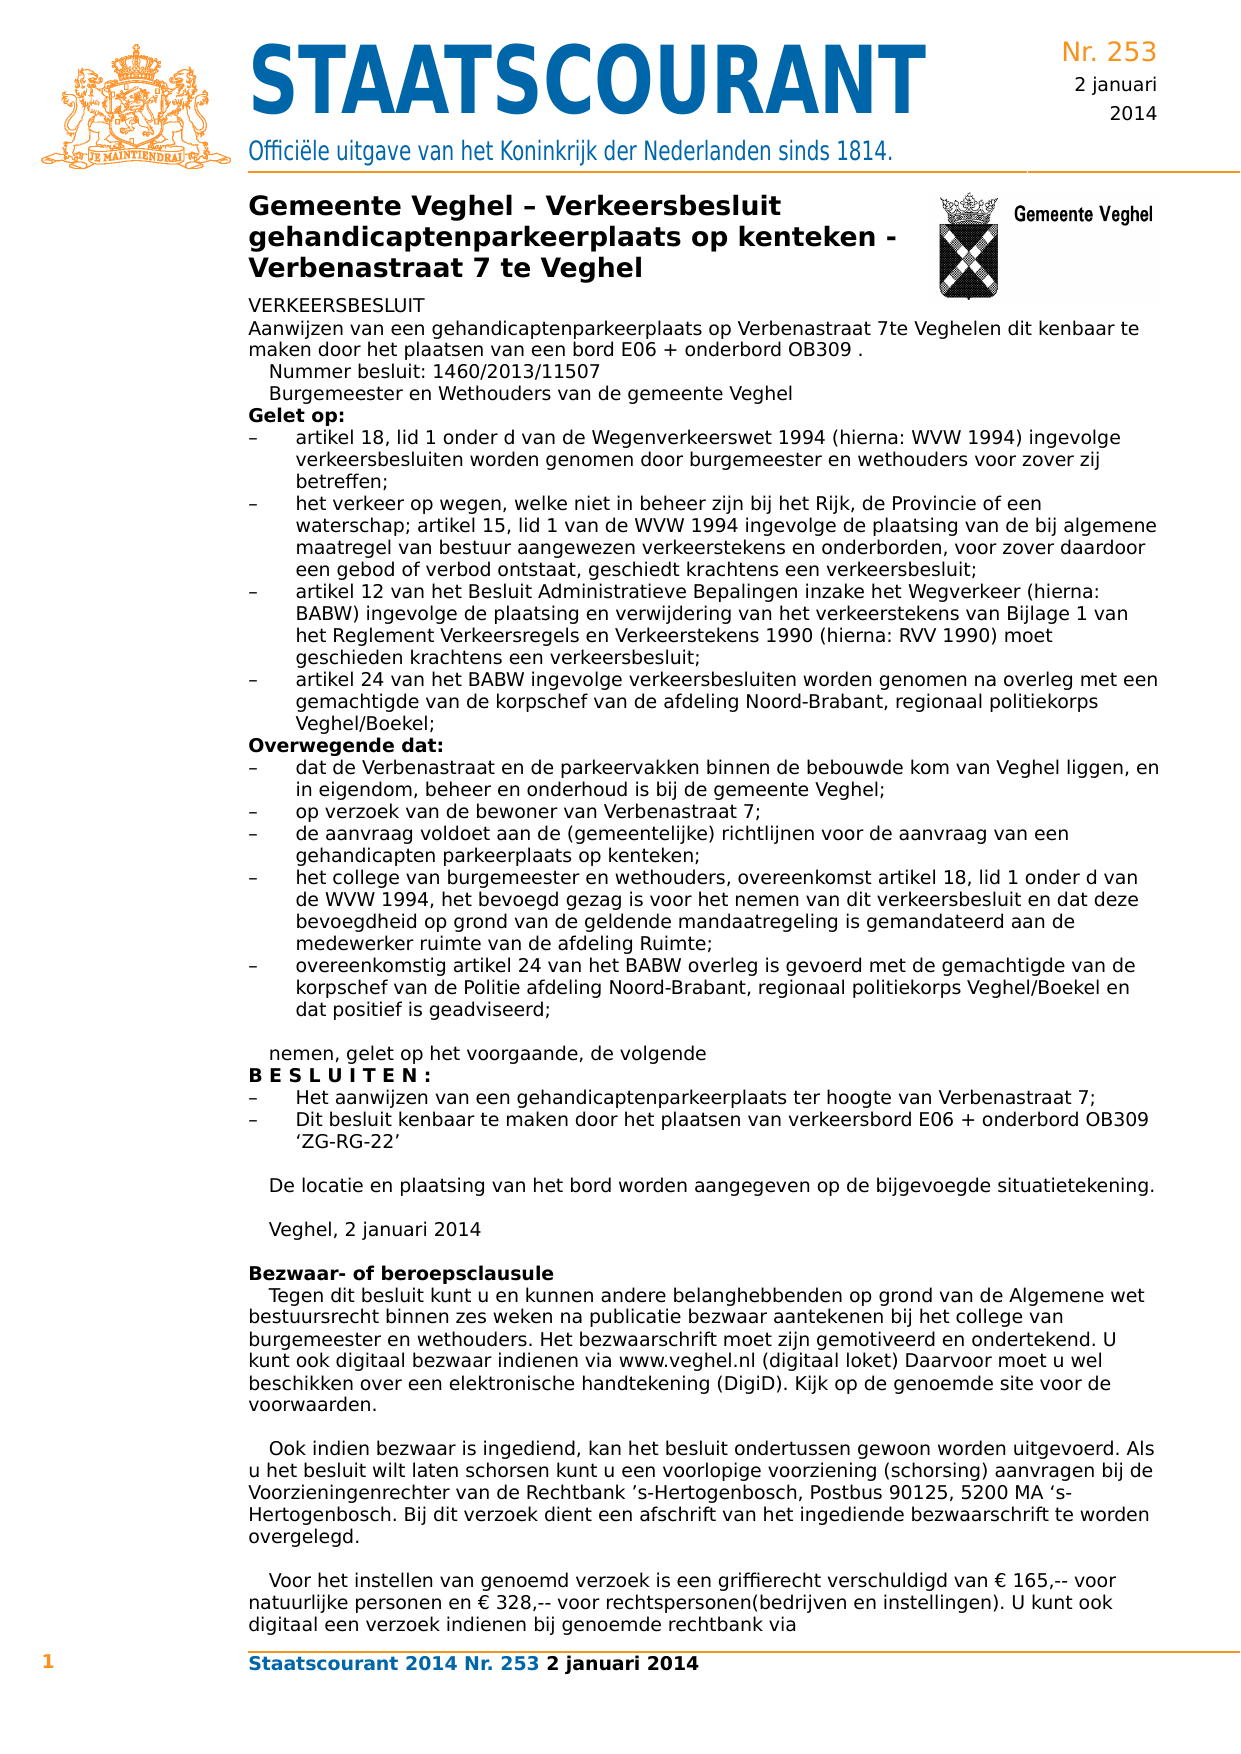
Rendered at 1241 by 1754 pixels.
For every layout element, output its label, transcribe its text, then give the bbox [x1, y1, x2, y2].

subtitle Gelet op: [248, 405, 1163, 427]
subtitle Bezwaar- of beroepsclausule [248, 1262, 1163, 1284]
list Dit besluit kenbaar te maken door het plaatsen van verkeersbord E06 + onderbord OB309 ‘ZG-RG-22’ [248, 1109, 1163, 1153]
subtitle Overwegende dat: [248, 735, 1163, 757]
text nemen, gelet op het voorgaande, de volgende [248, 1043, 1163, 1065]
picture [927, 190, 1164, 303]
text Burgemeester en Wethouders van de gemeente Veghel [248, 383, 1163, 405]
list op verzoek van de bewoner van Verbenastraat 7; [248, 801, 1163, 823]
text Ook indien bezwaar is ingediend, kan het besluit ondertussen gewoon worden uitgevoerd. Als u het besluit wilt laten schorsen kunt u een voorlopige voorziening (schorsing) aanvragen bij de Voorzieningenrechter van de Rechtbank ’s-Hertogenbosch, Postbus 90125, 5200 MA ‘s-Hertogenbosch. Bij dit verzoek dient een afschrift van het ingediende bezwaarschrift te worden overgelegd. [248, 1438, 1163, 1548]
list het verkeer op wegen, welke niet in beheer zijn bij het Rijk, de Provincie of een waterschap; artikel 15, lid 1 van de WVW 1994 ingevolge de plaatsing van de bij algemene maatregel van bestuur aangewezen verkeerstekens en onderborden, voor zover daardoor een gebod of verbod ontstaat, geschiedt krachtens een verkeersbesluit; [248, 493, 1163, 581]
list het college van burgemeester en wethouders, overeenkomst artikel 18, lid 1 onder d van de WVW 1994, het bevoegd gezag is voor het nemen van dit verkeersbesluit en dat deze bevoegdheid op grond van de geldende mandaatregeling is gemandateerd aan de medewerker ruimte van de afdeling Ruimte; [248, 867, 1163, 955]
subtitle VERKEERSBESLUIT [248, 295, 1163, 317]
text Aanwijzen van een gehandicaptenparkeerplaats op Verbenastraat 7te Veghelen dit kenbaar te maken door het plaatsen van een bord E06 + onderbord OB309 . [248, 317, 1163, 361]
text Nummer besluit: 1460/2013/11507 [248, 361, 1163, 383]
list de aanvraag voldoet aan de (gemeentelijke) richtlijnen voor de aanvraag van een gehandicapten parkeerplaats op kenteken; [248, 823, 1163, 867]
text De locatie en plaatsing van het bord worden aangegeven op de bijgevoegde situatietekening. [248, 1174, 1163, 1197]
list artikel 24 van het BABW ingevolge verkeersbesluiten worden genomen na overleg met een gemachtigde van de korpschef van de afdeling Noord-Brabant, regionaal politiekorps Veghel/Boekel; [248, 669, 1163, 735]
text Veghel, 2 januari 2014 [248, 1218, 1163, 1241]
list Het aanwijzen van een gehandicaptenparkeerplaats ter hoogte van Verbenastraat 7; [248, 1087, 1163, 1109]
subtitle B E S L U I T E N : [248, 1065, 1163, 1087]
text Tegen dit besluit kunt u en kunnen andere belanghebbenden op grond van de Algemene wet bestuursrecht binnen zes weken na publicatie bezwaar aantekenen bij het college van burgemeester en wethouders. Het bezwaarschrift moet zijn gemotiveerd en ondertekend. U kunt ook digitaal bezwaar indienen via www.veghel.nl (digitaal loket) Daarvoor moet u wel beschikken over een elektronische handtekening (DigiD). Kijk op de genoemde site voor de voorwaarden. [248, 1284, 1163, 1416]
text Voor het instellen van genoemd verzoek is een griffierecht verschuldigd van € 165,-- voor natuurlijke personen en € 328,-- voor rechtspersonen(bedrijven en instellingen). U kunt ook digitaal een verzoek indienen bij genoemde rechtbank via [248, 1570, 1163, 1636]
list artikel 18, lid 1 onder d van de Wegenverkeerswet 1994 (hierna: WVW 1994) ingevolge verkeersbesluiten worden genomen door burgemeester en wethouders voor zover zij betreffen; [248, 427, 1163, 493]
picture [41, 44, 231, 169]
subtitle Gemeente Veghel – Verkeersbesluit gehandicaptenparkeerplaats op kenteken - Verbenastraat 7 te Veghel [248, 191, 927, 284]
list dat de Verbenastraat en de parkeervakken binnen de bebouwde kom van Veghel liggen, en in eigendom, beheer en onderhoud is bij de gemeente Veghel; [248, 757, 1163, 801]
list artikel 12 van het Besluit Administratieve Bepalingen inzake het Wegverkeer (hierna: BABW) ingevolge de plaatsing en verwijdering van het verkeerstekens van Bijlage 1 van het Reglement Verkeersregels en Verkeerstekens 1990 (hierna: RVV 1990) moet geschieden krachtens een verkeersbesluit; [248, 581, 1163, 669]
list overeenkomstig artikel 24 van het BABW overleg is gevoerd met de gemachtigde van de korpschef van de Politie afdeling Noord-Brabant, regionaal politiekorps Veghel/Boekel en dat positief is geadviseerd; [248, 955, 1163, 1021]
